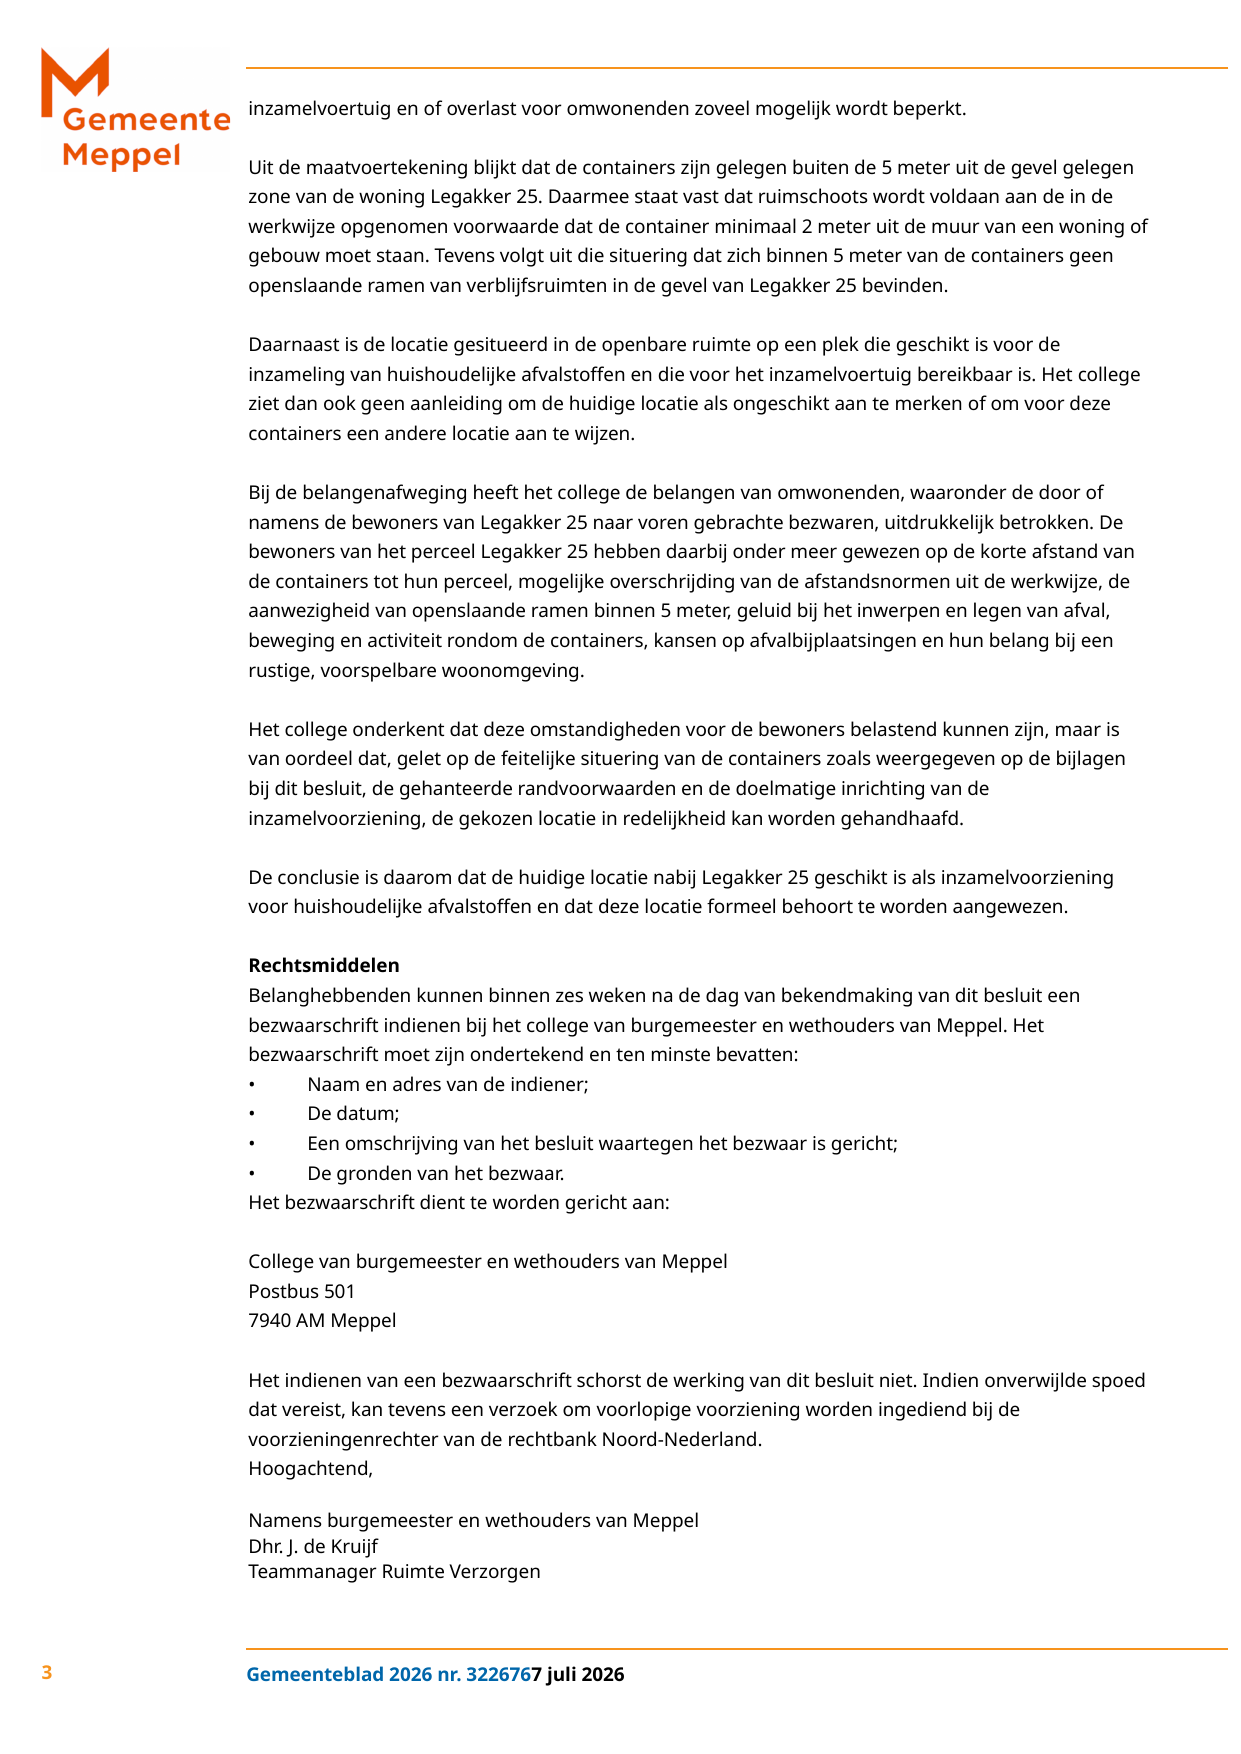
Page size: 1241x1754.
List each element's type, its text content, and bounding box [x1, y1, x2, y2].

text inzamelvoertuig en of overlast voor omwonenden zoveel mogelijk wordt beperkt. [248, 95, 1152, 121]
text De conclusie is daarom dat de huidige locatie nabij Legakker 25 geschikt is als inzamelvoorziening voor huishoudelijke afvalstoffen en dat deze locatie formeel behoort te worden aangewezen. [248, 864, 1152, 919]
text Rechtsmiddelen [248, 953, 1152, 978]
list Een omschrijving van het besluit waartegen het bezwaar is gericht; [248, 1130, 1152, 1156]
text Het indienen van een bezwaarschrift schorst de werking van dit besluit niet. Indien onverwijlde spoed dat vereist, kan tevens een verzoek om voorlopige voorziening worden ingediend bij de voorzieningenrechter van de rechtbank Noord-Nederland. [248, 1367, 1152, 1452]
picture [41, 47, 231, 172]
text Daarnaast is de locatie gesitueerd in de openbare ruimte op een plek die geschikt is voor de inzameling van huishoudelijke afvalstoffen en die voor het inzamelvoertuig bereikbaar is. Het college ziet dan ook geen aanleiding om de huidige locatie als ongeschikt aan te merken of om voor deze containers een andere locatie aan te wijzen. [248, 331, 1152, 446]
text Belanghebbenden kunnen binnen zes weken na de dag van bekendmaking van dit besluit een bezwaarschrift indienen bij het college van burgemeester en wethouders van Meppel. Het bezwaarschrift moet zijn ondertekend en ten minste bevatten: [248, 982, 1152, 1067]
text Uit de maatvoertekening blijkt dat de containers zijn gelegen buiten de 5 meter uit de gevel gelegen zone van de woning Legakker 25. Daarmee staat vast dat ruimschoots wordt voldaan aan de in de werkwijze opgenomen voorwaarde dat de container minimaal 2 meter uit de muur van een woning of gebouw moet staan. Tevens volgt uit die situering dat zich binnen 5 meter van de containers geen openslaande ramen van verblijfsruimten in de gevel van Legakker 25 bevinden. [248, 154, 1152, 298]
text Dhr. J. de Kruijf [248, 1533, 1152, 1558]
text Namens burgemeester en wethouders van Meppel [248, 1507, 1152, 1533]
text College van burgemeester en wethouders van Meppel [248, 1248, 1152, 1274]
text Het college onderkent dat deze omstandigheden voor de bewoners belastend kunnen zijn, maar is van oordeel dat, gelet op de feitelijke situering van de containers zoals weergegeven op de bijlagen bij dit besluit, de gehanteerde randvoorwaarden en de doelmatige inrichting van de inzamelvoorziening, de gekozen locatie in redelijkheid kan worden gehandhaafd. [248, 716, 1152, 831]
list De gronden van het bezwaar. [248, 1160, 1152, 1186]
text Bij de belangenafweging heeft het college de belangen van omwonenden, waaronder de door of namens de bewoners van Legakker 25 naar voren gebrachte bezwaren, uitdrukkelijk betrokken. De bewoners van het perceel Legakker 25 hebben daarbij onder meer gewezen op de korte afstand van de containers tot hun perceel, mogelijke overschrijding van de afstandsnormen uit de werkwijze, de aanwezigheid van openslaande ramen binnen 5 meter, geluid bij het inwerpen en legen van afval, beweging en activiteit rondom de containers, kansen op afvalbijplaatsingen en hun belang bij een rustige, voorspelbare woonomgeving. [248, 479, 1152, 683]
text Hoogachtend, [248, 1456, 1152, 1481]
list Naam en adres van de indiener; [248, 1071, 1152, 1097]
list De datum; [248, 1101, 1152, 1126]
text Postbus 501 [248, 1278, 1152, 1304]
text 7940 AM Meppel [248, 1308, 1152, 1333]
text Het bezwaarschrift dient te worden gericht aan: [248, 1189, 1152, 1215]
text Teammanager Ruimte Verzorgen [248, 1558, 1152, 1584]
